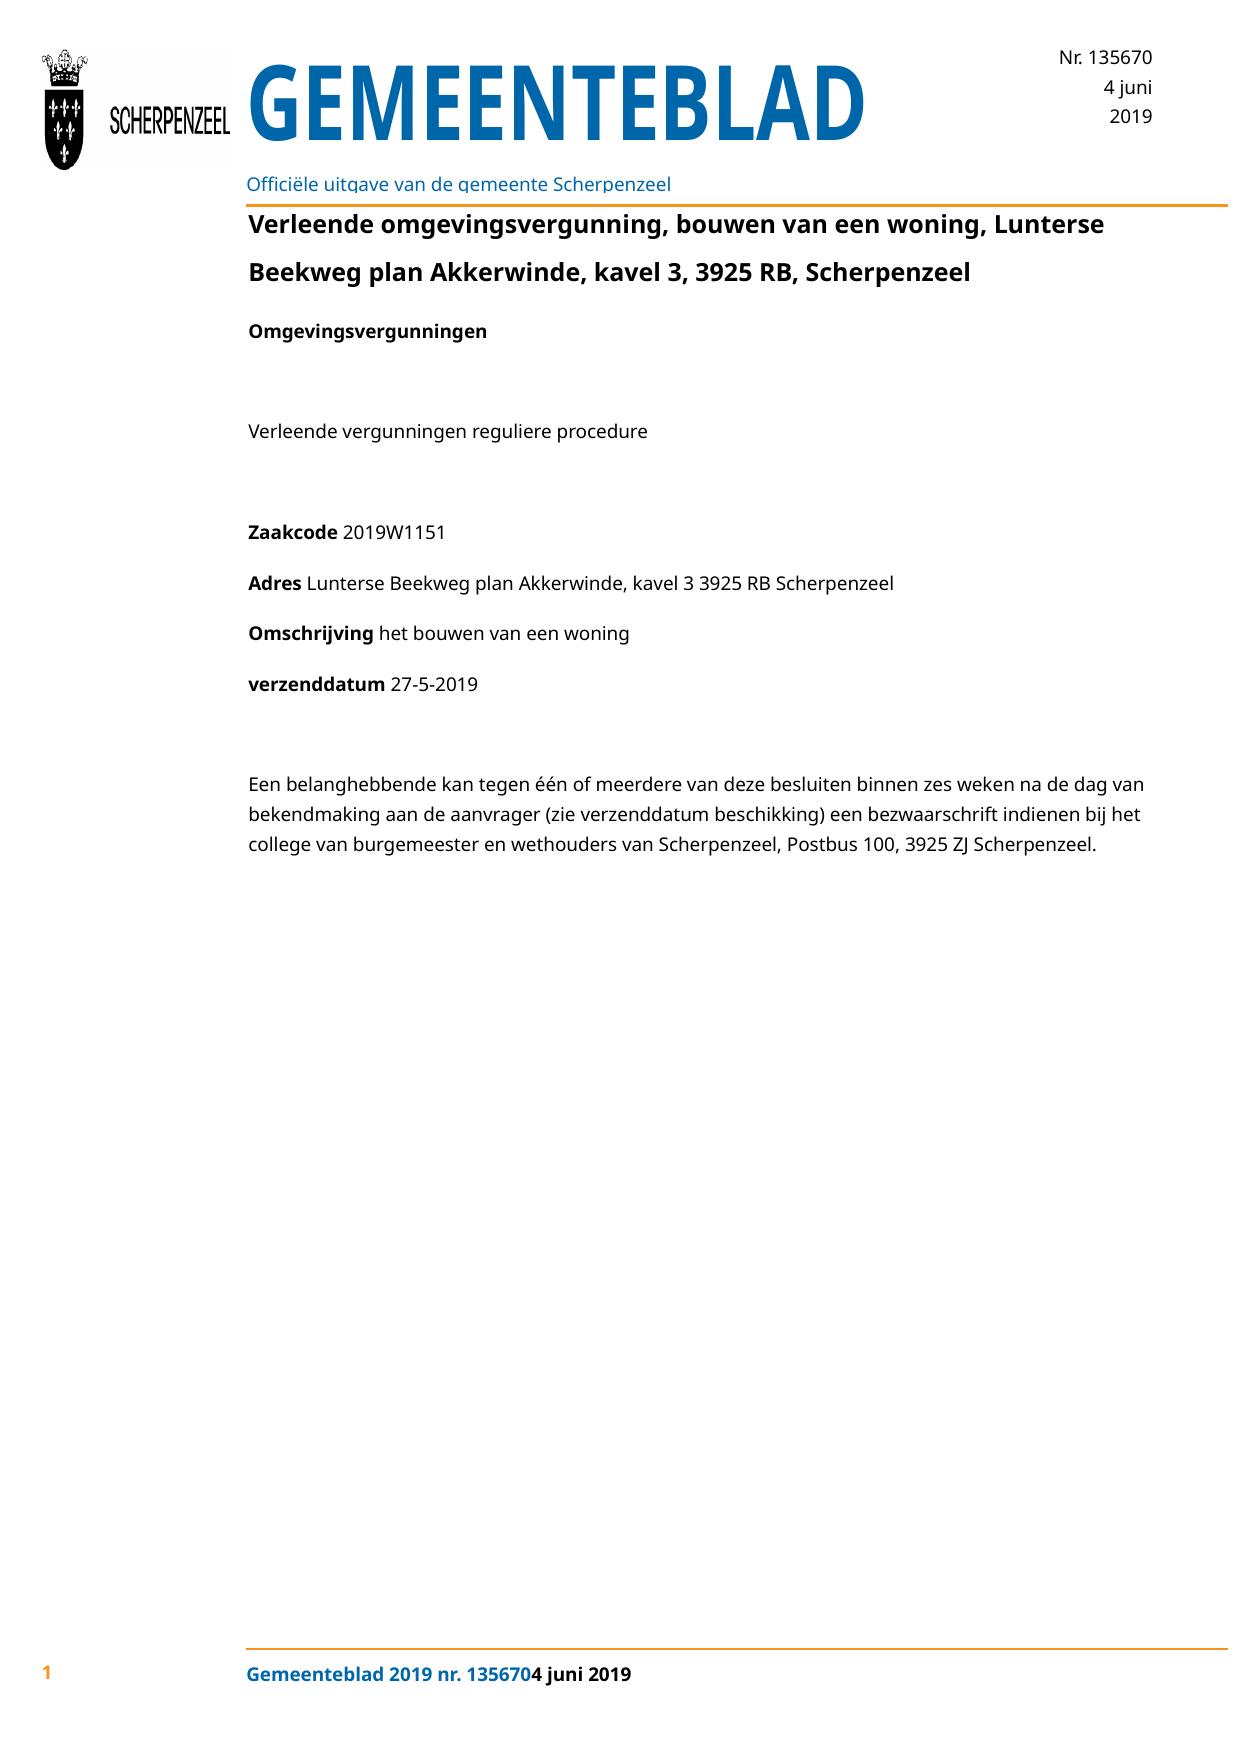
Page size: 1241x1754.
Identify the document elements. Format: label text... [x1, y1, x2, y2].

text Omgevingsvergunningen [248, 318, 1152, 344]
text Verleende vergunningen reguliere procedure [248, 419, 1152, 444]
text Adres Lunterse Beekweg plan Akkerwinde, kavel 3 3925 RB Scherpenzeel [248, 570, 1152, 596]
text Verleende omgevingsvergunning, bouwen van een woning, Lunterse Beekweg plan Akkerwinde, kavel 3, 3925 RB, Scherpenzeel [248, 207, 1152, 288]
text Zaakcode 2019W1151 [248, 519, 1152, 545]
picture [41, 47, 231, 172]
text Omschrijving het bouwen van een woning [248, 620, 1152, 646]
text Een belanghebbende kan tegen één of meerdere van deze besluiten binnen zes weken na de dag van bekendmaking aan de aanvrager (zie verzenddatum beschikking) een bezwaarschrift indienen bij het college van burgemeester en wethouders van Scherpenzeel, Postbus 100, 3925 ZJ Scherpenzeel. [248, 772, 1152, 857]
text verzenddatum 27-5-2019 [248, 671, 1152, 697]
